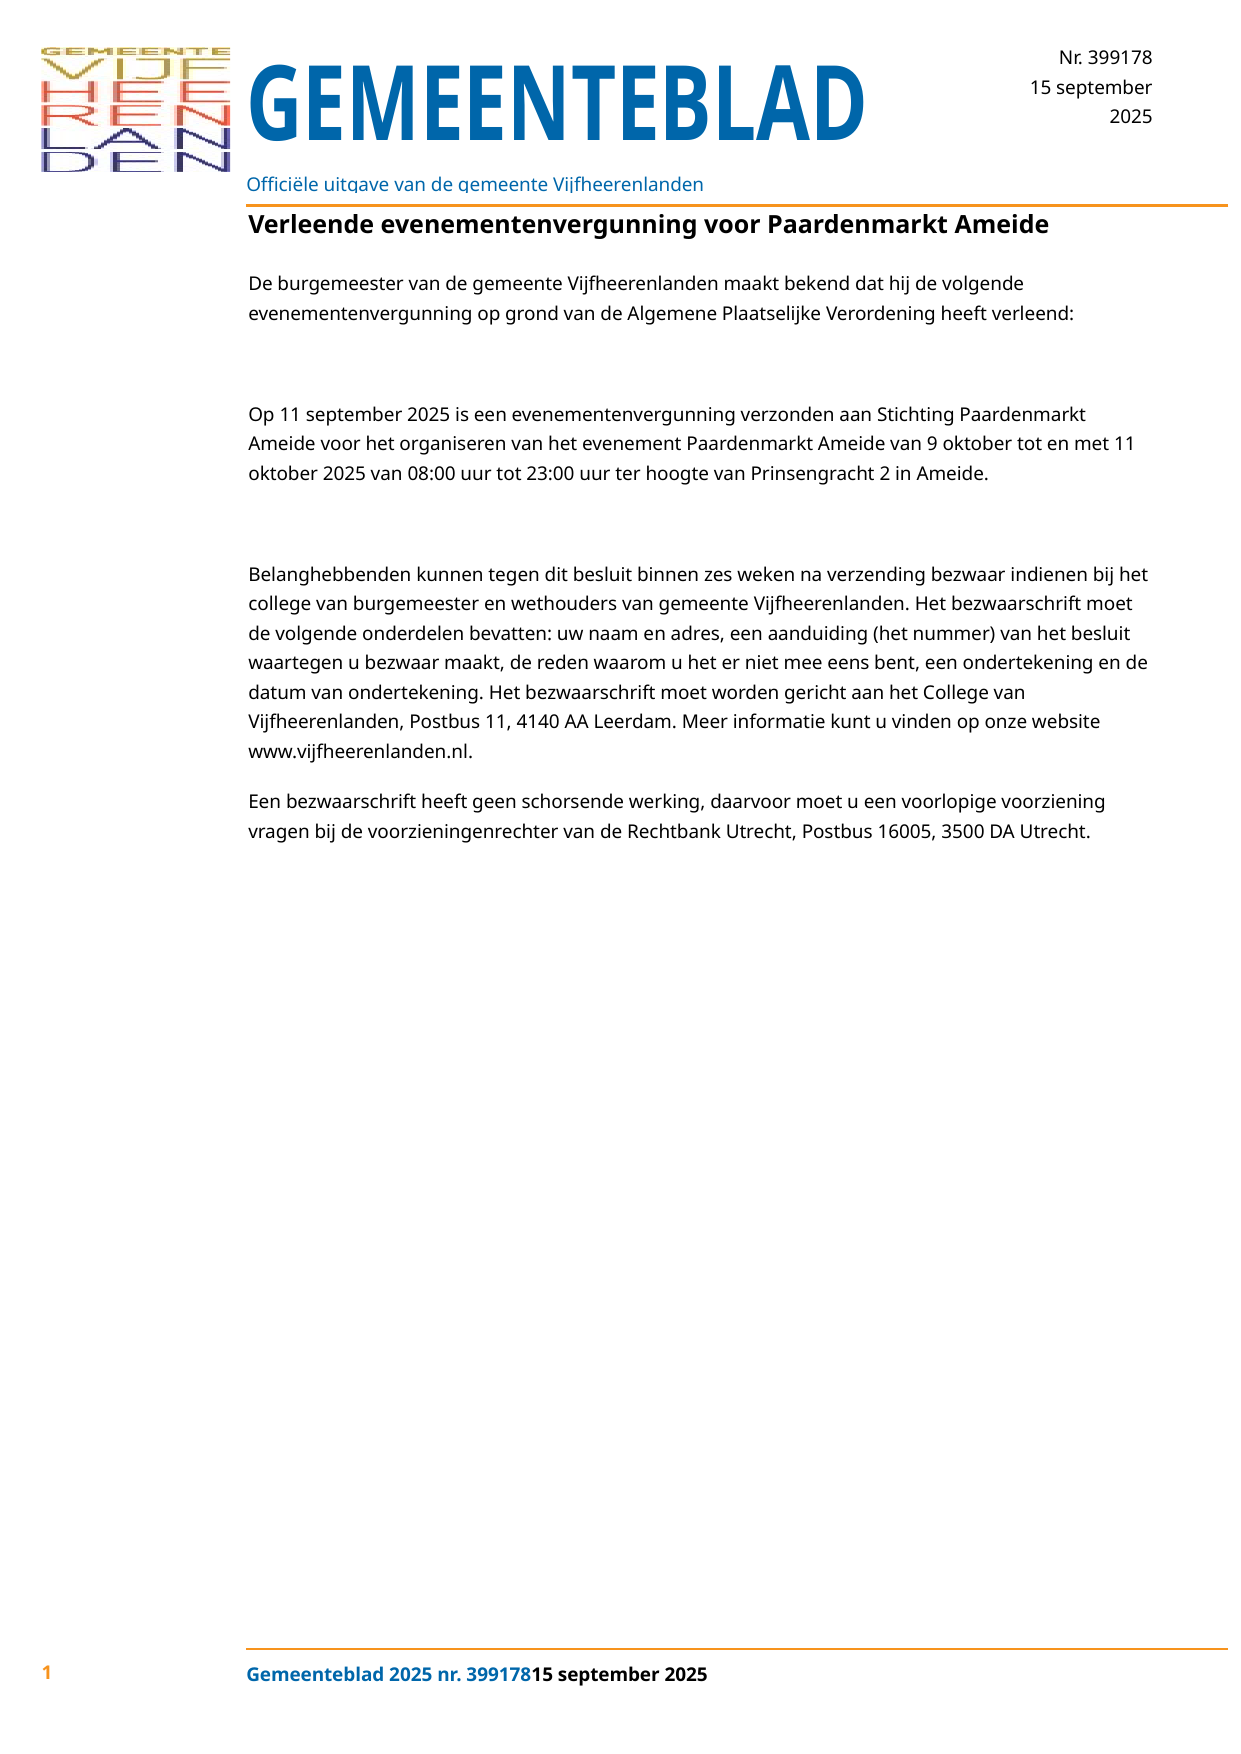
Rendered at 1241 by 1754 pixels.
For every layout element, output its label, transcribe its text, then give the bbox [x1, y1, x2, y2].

text Op 11 september 2025 is een evenementenvergunning verzonden aan Stichting Paardenmarkt Ameide voor het organiseren van het evenement Paardenmarkt Ameide van 9 oktober tot en met 11 oktober 2025 van 08:00 uur tot 23:00 uur ter hoogte van Prinsengracht 2 in Ameide. [248, 401, 1152, 486]
text Een bezwaarschrift heeft geen schorsende werking, daarvoor moet u een voorlopige voorziening vragen bij de voorzieningenrechter van de Rechtbank Utrecht, Postbus 16005, 3500 DA Utrecht. [248, 789, 1152, 844]
text Belanghebbenden kunnen tegen dit besluit binnen zes weken na verzending bezwaar indienen bij het college van burgemeester en wethouders van gemeente Vijfheerenlanden. Het bezwaarschrift moet de volgende onderdelen bevatten: uw naam en adres, een aanduiding (het nummer) van het besluit waartegen u bezwaar maakt, de reden waarom u het er niet mee eens bent, een ondertekening en de datum van ondertekening. Het bezwaarschrift moet worden gericht aan het College van Vijfheerenlanden, Postbus 11, 4140 AA Leerdam. Meer informatie kunt u vinden op onze website www.vijfheerenlanden.nl. [248, 561, 1152, 764]
picture [41, 47, 231, 172]
text De burgemeester van de gemeente Vijfheerenlanden maakt bekend dat hij de volgende evenementenvergunning op grond van de Algemene Plaatselijke Verordening heeft verleend: [248, 270, 1152, 326]
text Verleende evenementenvergunning voor Paardenmarkt Ameide [248, 207, 1152, 241]
